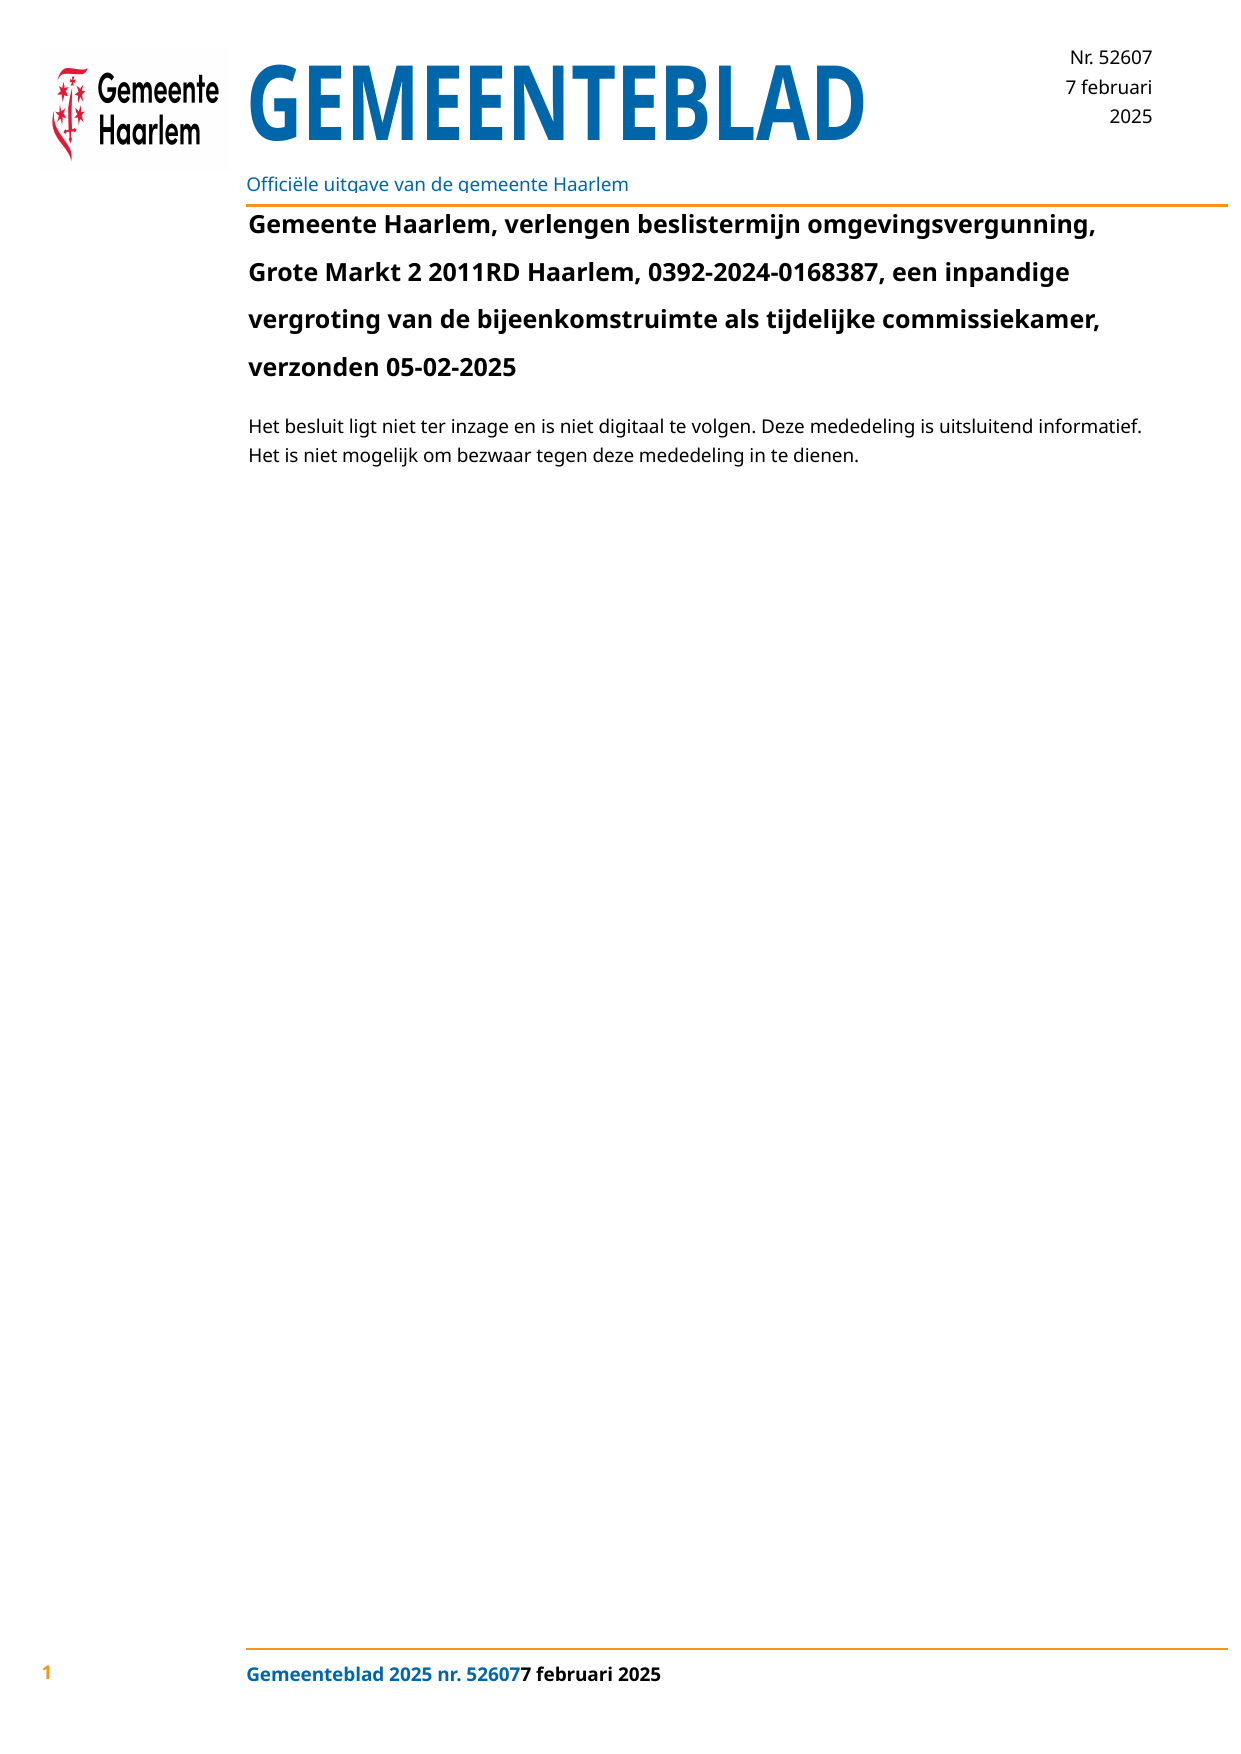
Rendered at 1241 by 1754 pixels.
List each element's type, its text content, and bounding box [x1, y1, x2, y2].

text Het besluit ligt niet ter inzage en is niet digitaal te volgen. Deze mededeling is uitsluitend informatief. Het is niet mogelijk om bezwaar tegen deze mededeling in te dienen. [248, 413, 1152, 468]
picture [41, 47, 231, 172]
text Gemeente Haarlem, verlengen beslistermijn omgevingsvergunning, Grote Markt 2 2011RD Haarlem, 0392-2024-0168387, een inpandige vergroting van de bijeenkomstruimte als tijdelijke commissiekamer, verzonden 05-02-2025 [248, 207, 1152, 384]
